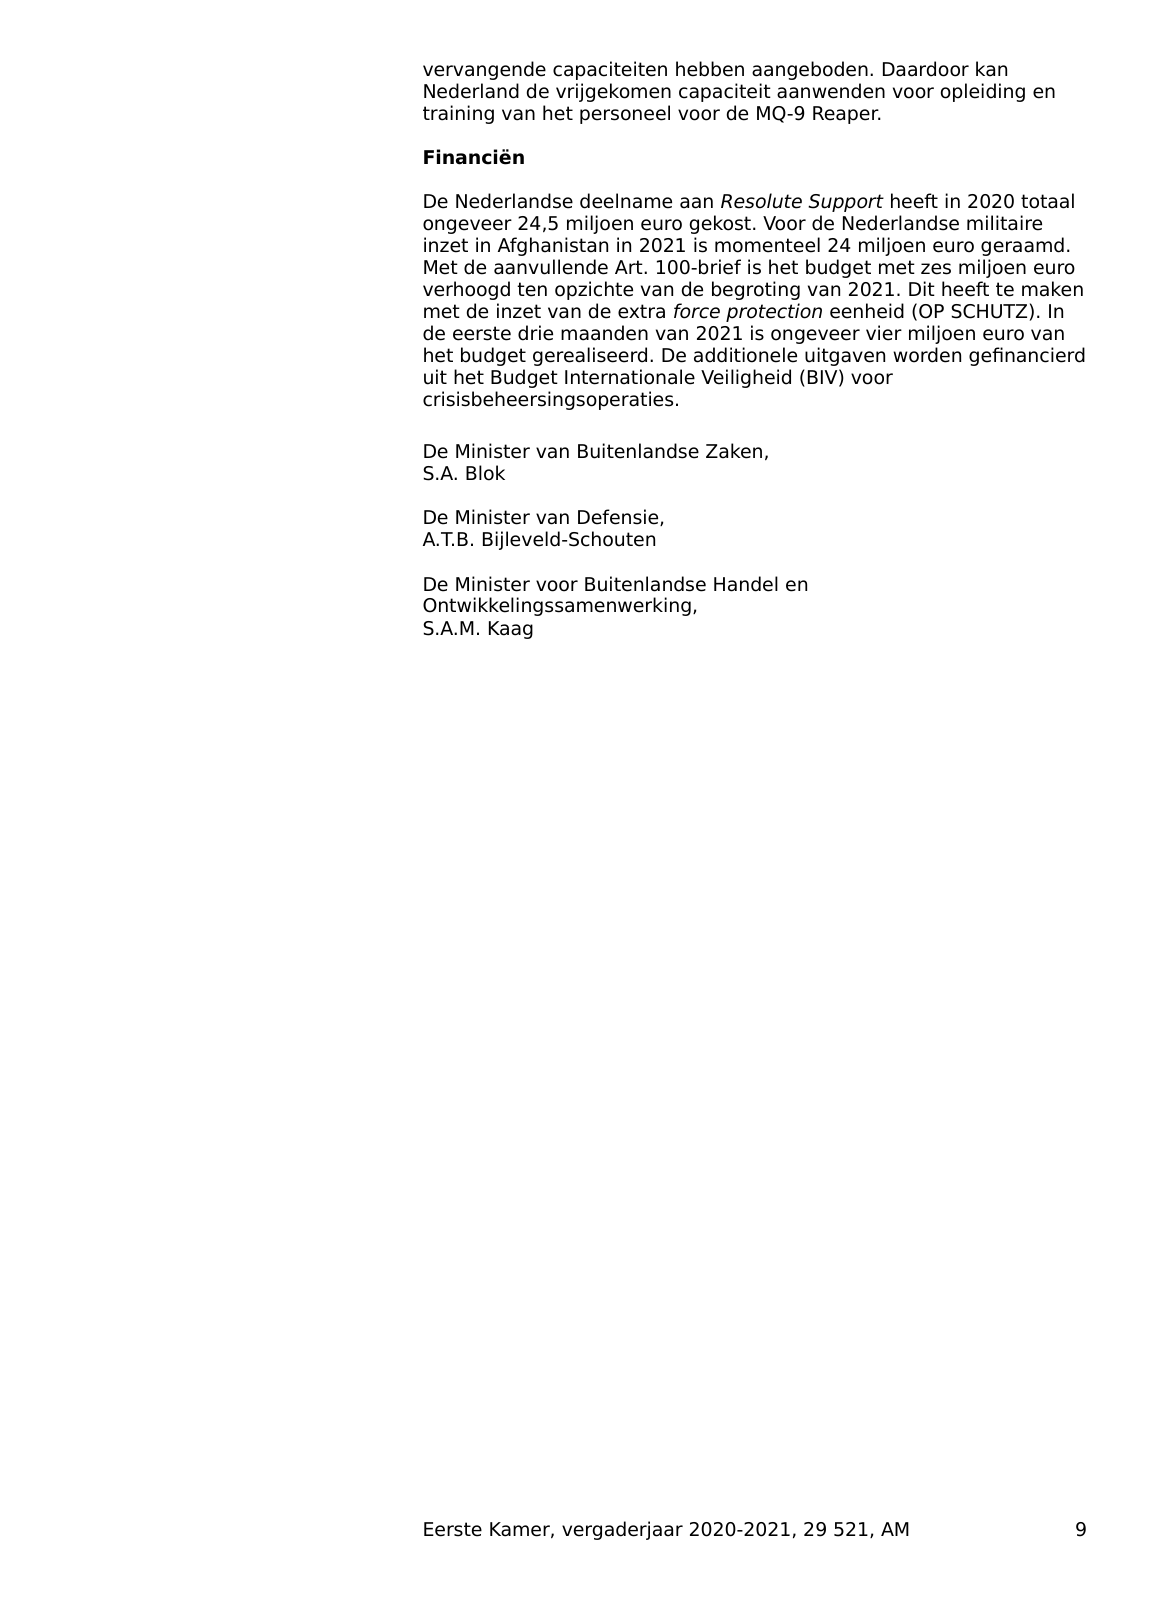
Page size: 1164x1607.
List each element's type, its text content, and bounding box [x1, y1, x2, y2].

subtitle Financiën [422, 147, 1087, 169]
text De Minister voor Buitenlandse Handel en Ontwikkelingssamenwerking, S.A.M. Kaag [422, 573, 1087, 639]
text De Minister van Buitenlandse Zaken, S.A. Blok [422, 441, 1087, 485]
text vervangende capaciteiten hebben aangeboden. Daardoor kan Nederland de vrijgekomen capaciteit aanwenden voor opleiding en training van het personeel voor de MQ-9 Reaper. [422, 59, 1087, 125]
text De Minister van Defensie, A.T.B. Bijleveld-Schouten [422, 507, 1087, 551]
text De Nederlandse deelname aan Resolute Support heeft in 2020 totaal ongeveer 24,5 miljoen euro gekost. Voor de Nederlandse militaire inzet in Afghanistan in 2021 is momenteel 24 miljoen euro geraamd. Met de aanvullende Art. 100-brief is het budget met zes miljoen euro verhoogd ten opzichte van de begroting van 2021. Dit heeft te maken met de inzet van de extra force protection eenheid (OP SCHUTZ). In de eerste drie maanden van 2021 is ongeveer vier miljoen euro van het budget gerealiseerd. De additionele uitgaven worden gefinancierd uit het Budget Internationale Veiligheid (BIV) voor crisisbeheersingsoperaties. [422, 191, 1087, 411]
